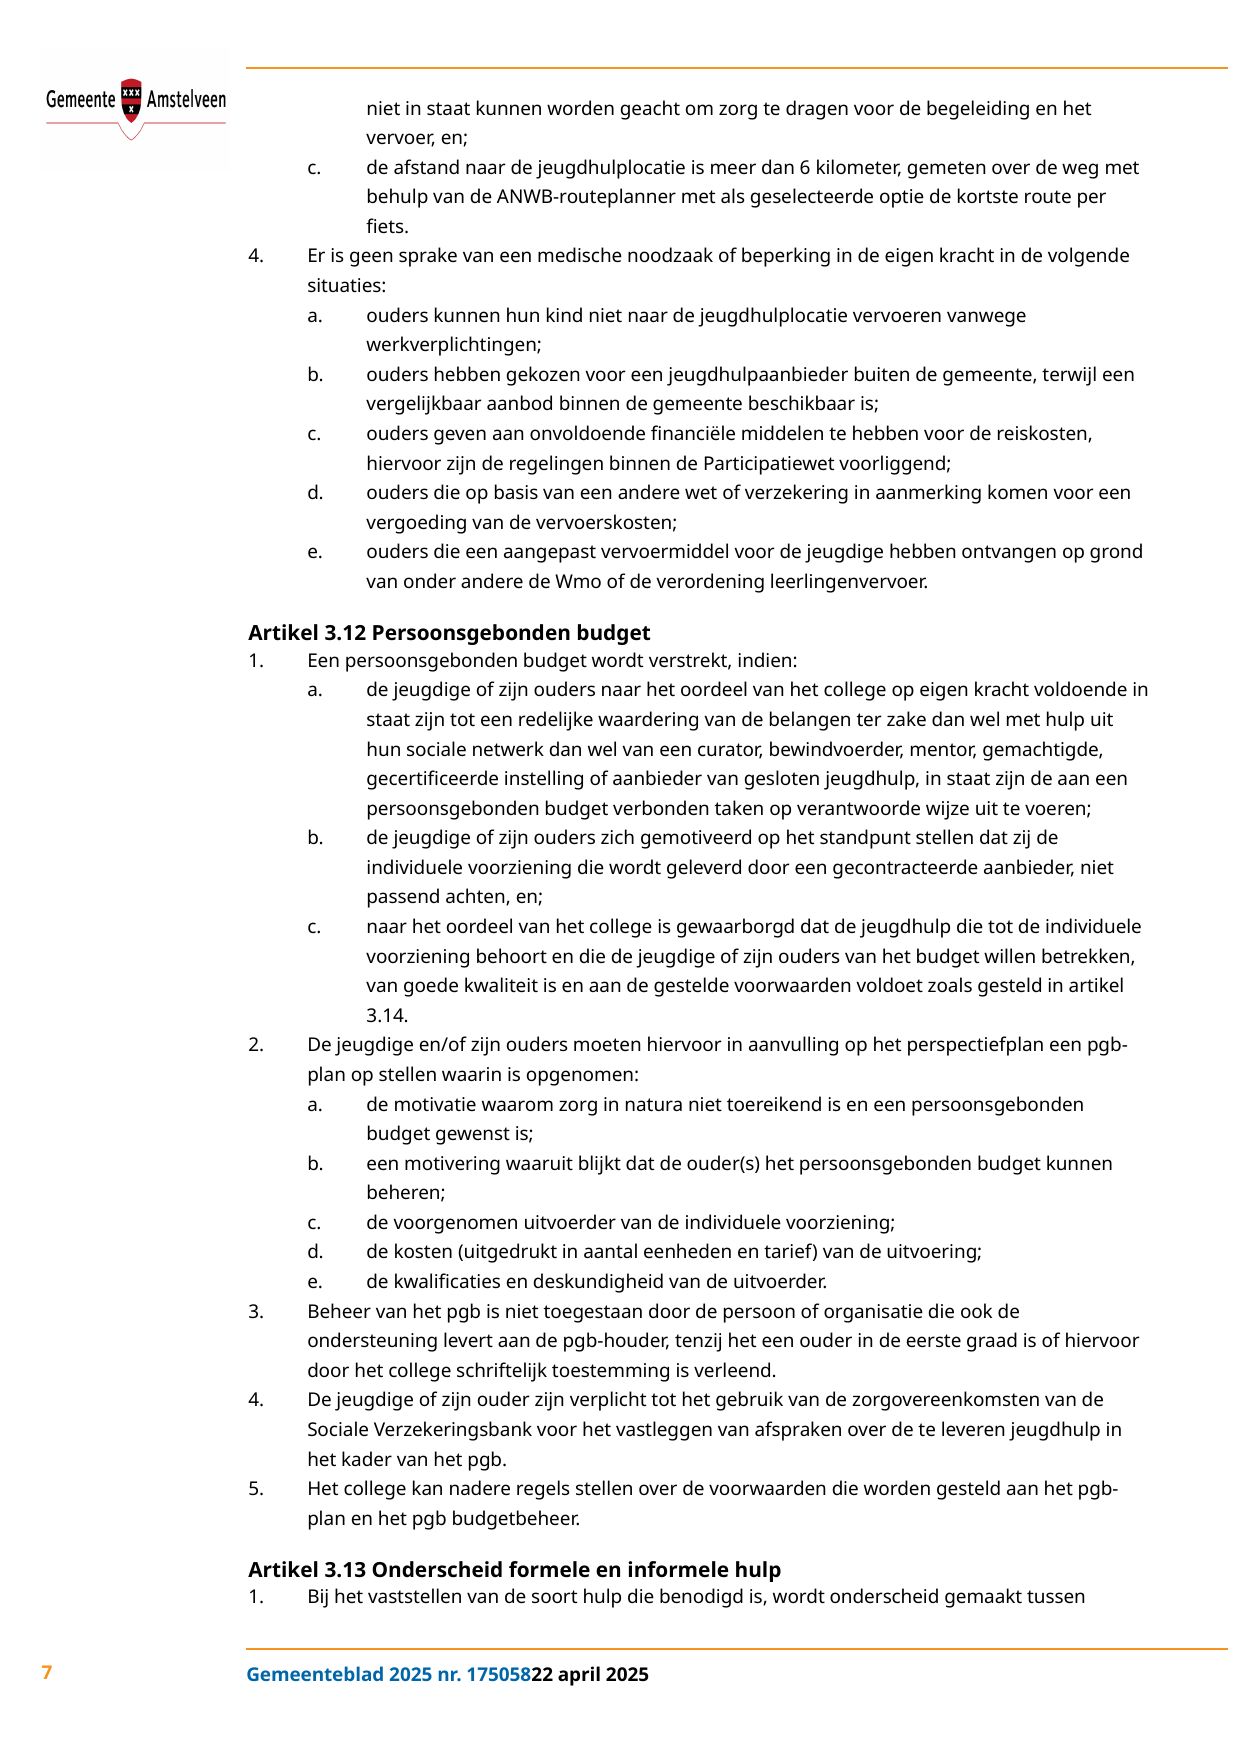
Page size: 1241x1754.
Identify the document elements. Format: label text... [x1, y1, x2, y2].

list de jeugdige of zijn ouders naar het oordeel van het college op eigen kracht voldoende in staat zijn tot een redelijke waardering van de belangen ter zake dan wel met hulp uit hun sociale netwerk dan wel van een curator, bewindvoerder, mentor, gemachtigde, gecertificeerde instelling of aanbieder van gesloten jeugdhulp, in staat zijn de aan een persoonsgebonden budget verbonden taken op verantwoorde wijze uit te voeren; [307, 677, 1152, 821]
list ouders hebben gekozen voor een jeugdhulpaanbieder buiten de gemeente, terwijl een vergelijkbaar aanbod binnen de gemeente beschikbaar is; [307, 361, 1152, 416]
list ouders die een aangepast vervoermiddel voor de jeugdige hebben ontvangen op grond van onder andere de Wmo of de verordening leerlingenvervoer. [307, 538, 1152, 594]
list de afstand naar de jeugdhulplocatie is meer dan 6 kilometer, gemeten over de weg met behulp van de ANWB-routeplanner met als geselecteerde optie de kortste route per fiets. [307, 154, 1152, 239]
list Beheer van het pgb is niet toegestaan door de persoon of organisatie die ook de ondersteuning levert aan de pgb-houder, tenzij het een ouder in de eerste graad is of hiervoor door het college schriftelijk toestemming is verleend. [248, 1298, 1152, 1383]
list de motivatie waarom zorg in natura niet toereikend is en een persoonsgebonden budget gewenst is; [307, 1091, 1152, 1146]
list De jeugdige of zijn ouder zijn verplicht tot het gebruik van de zorgovereenkomsten van de Sociale Verzekeringsbank voor het vastleggen van afspraken over de te leveren jeugdhulp in het kader van het pgb. [248, 1387, 1152, 1471]
list Er is geen sprake van een medische noodzaak of beperking in de eigen kracht in de volgende situaties: [248, 243, 1152, 298]
list De jeugdige en/of zijn ouders moeten hiervoor in aanvulling op het perspectiefplan een pgb-plan op stellen waarin is opgenomen: [248, 1032, 1152, 1087]
list de voorgenomen uitvoerder van de individuele voorziening; [307, 1209, 1152, 1235]
list ouders kunnen hun kind niet naar de jeugdhulplocatie vervoeren vanwege werkverplichtingen; [307, 302, 1152, 357]
text Artikel 3.13 Onderscheid formele en informele hulp [248, 1555, 1152, 1584]
list Het college kan nadere regels stellen over de voorwaarden die worden gesteld aan het pgb-plan en het pgb budgetbeheer. [248, 1475, 1152, 1531]
list ouders geven aan onvoldoende financiële middelen te hebben voor de reiskosten, hiervoor zijn de regelingen binnen de Participatiewet voorliggend; [307, 420, 1152, 476]
list Bij het vaststellen van de soort hulp die benodigd is, wordt onderscheid gemaakt tussen [248, 1584, 1152, 1609]
list naar het oordeel van het college is gewaarborgd dat de jeugdhulp die tot de individuele voorziening behoort en die de jeugdige of zijn ouders van het budget willen betrekken, van goede kwaliteit is en aan de gestelde voorwaarden voldoet zoals gesteld in artikel 3.14. [307, 913, 1152, 1028]
list de kwalificaties en deskundigheid van de uitvoerder. [307, 1268, 1152, 1294]
list niet in staat kunnen worden geacht om zorg te dragen voor de begeleiding en het vervoer, en; [307, 95, 1152, 150]
list een motivering waaruit blijkt dat de ouder(s) het persoonsgebonden budget kunnen beheren; [307, 1150, 1152, 1205]
list de jeugdige of zijn ouders zich gemotiveerd op het standpunt stellen dat zij de individuele voorziening die wordt geleverd door een gecontracteerde aanbieder, niet passend achten, en; [307, 824, 1152, 909]
text Artikel 3.12 Persoonsgebonden budget [248, 618, 1152, 647]
list Een persoonsgebonden budget wordt verstrekt, indien: [248, 647, 1152, 673]
list ouders die op basis van een andere wet of verzekering in aanmerking komen voor een vergoeding van de vervoerskosten; [307, 479, 1152, 535]
picture [41, 47, 231, 172]
list de kosten (uitgedrukt in aantal eenheden en tarief) van de uitvoering; [307, 1239, 1152, 1264]
